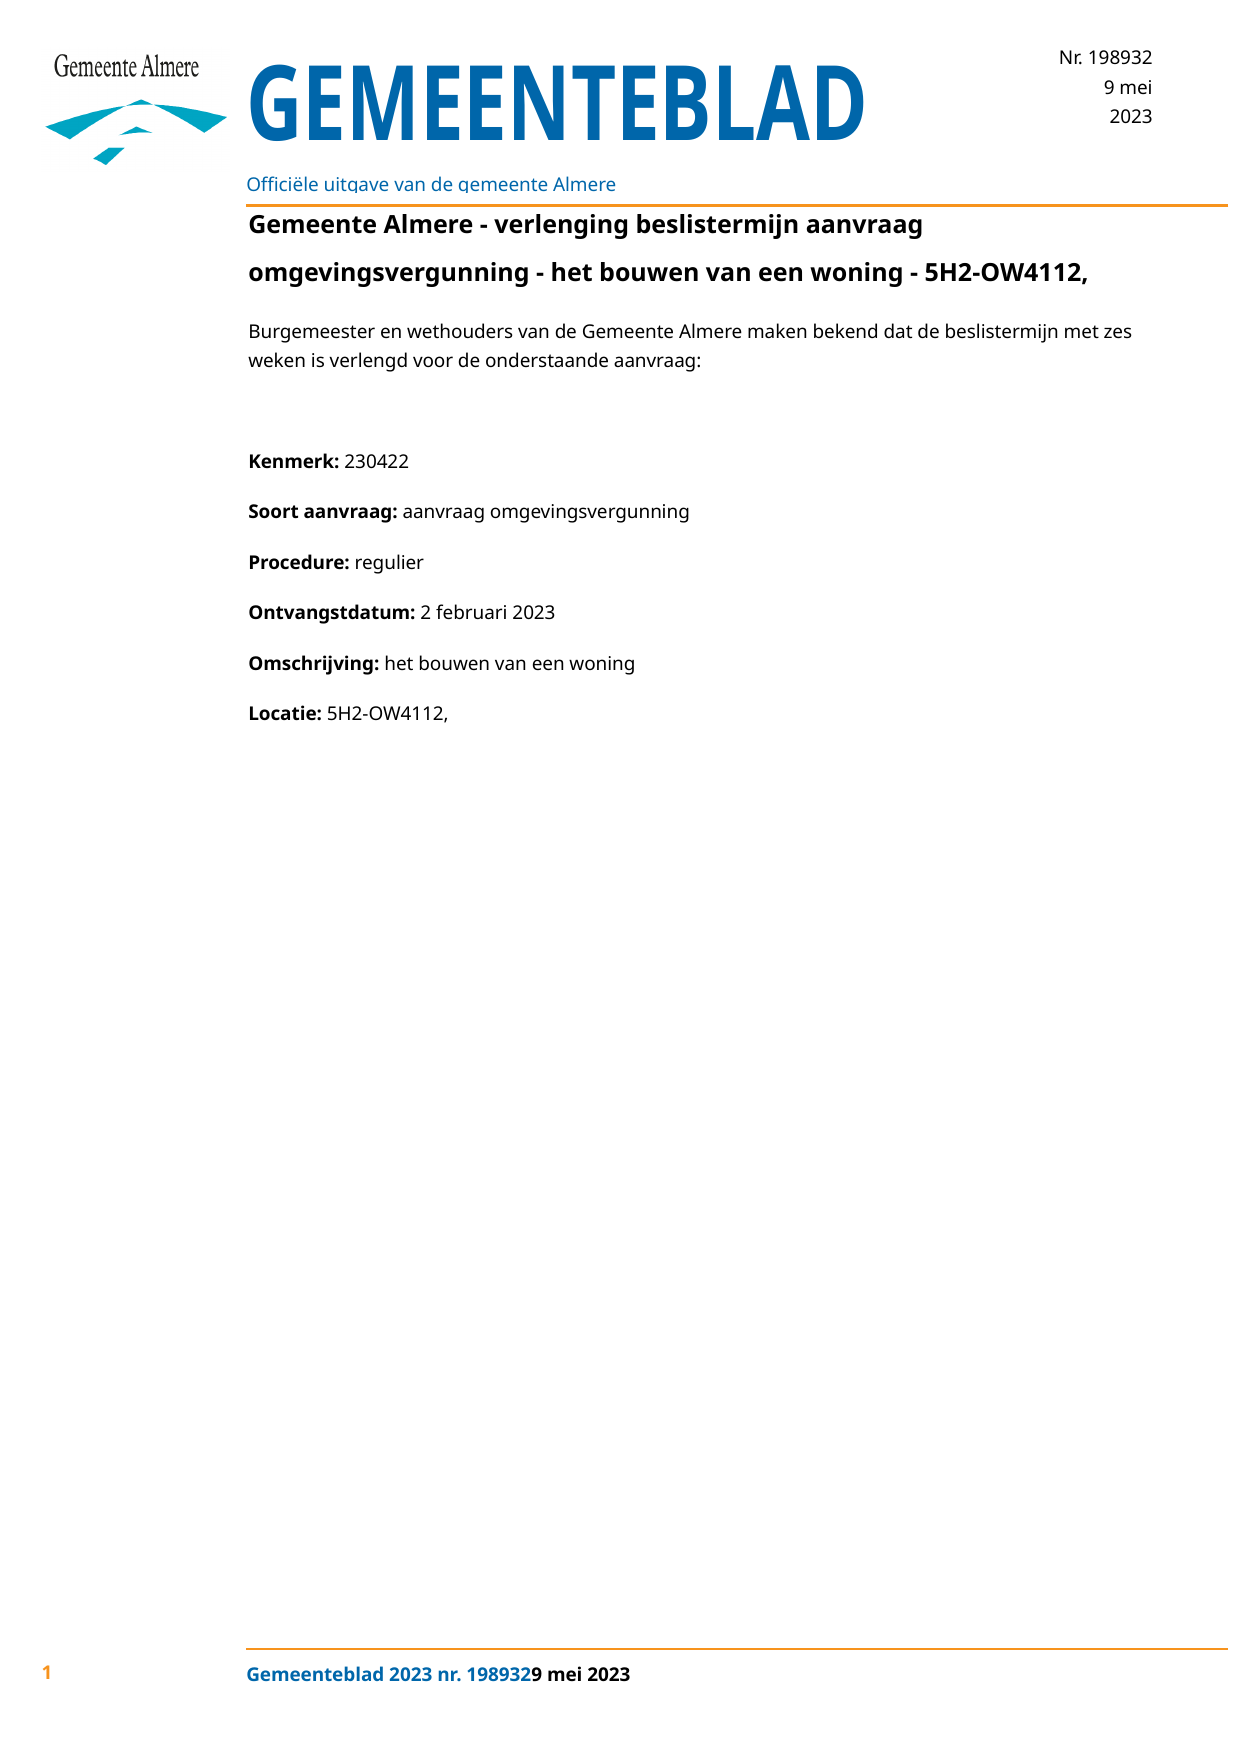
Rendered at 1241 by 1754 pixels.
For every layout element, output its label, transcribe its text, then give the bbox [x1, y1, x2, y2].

text Burgemeester en wethouders van de Gemeente Almere maken bekend dat de beslistermijn met zes weken is verlengd voor de onderstaande aanvraag: [248, 318, 1152, 373]
text Soort aanvraag: aanvraag omgevingsvergunning [248, 499, 1152, 524]
text Ontvangstdatum: 2 februari 2023 [248, 599, 1152, 625]
text Omschrijving: het bouwen van een woning [248, 650, 1152, 676]
text Gemeente Almere - verlenging beslistermijn aanvraag omgevingsvergunning - het bouwen van een woning - 5H2-OW4112, [248, 207, 1152, 288]
text Procedure: regulier [248, 549, 1152, 575]
text Kenmerk: 230422 [248, 448, 1152, 474]
picture [41, 47, 231, 172]
text Locatie: 5H2-OW4112, [248, 700, 1152, 726]
